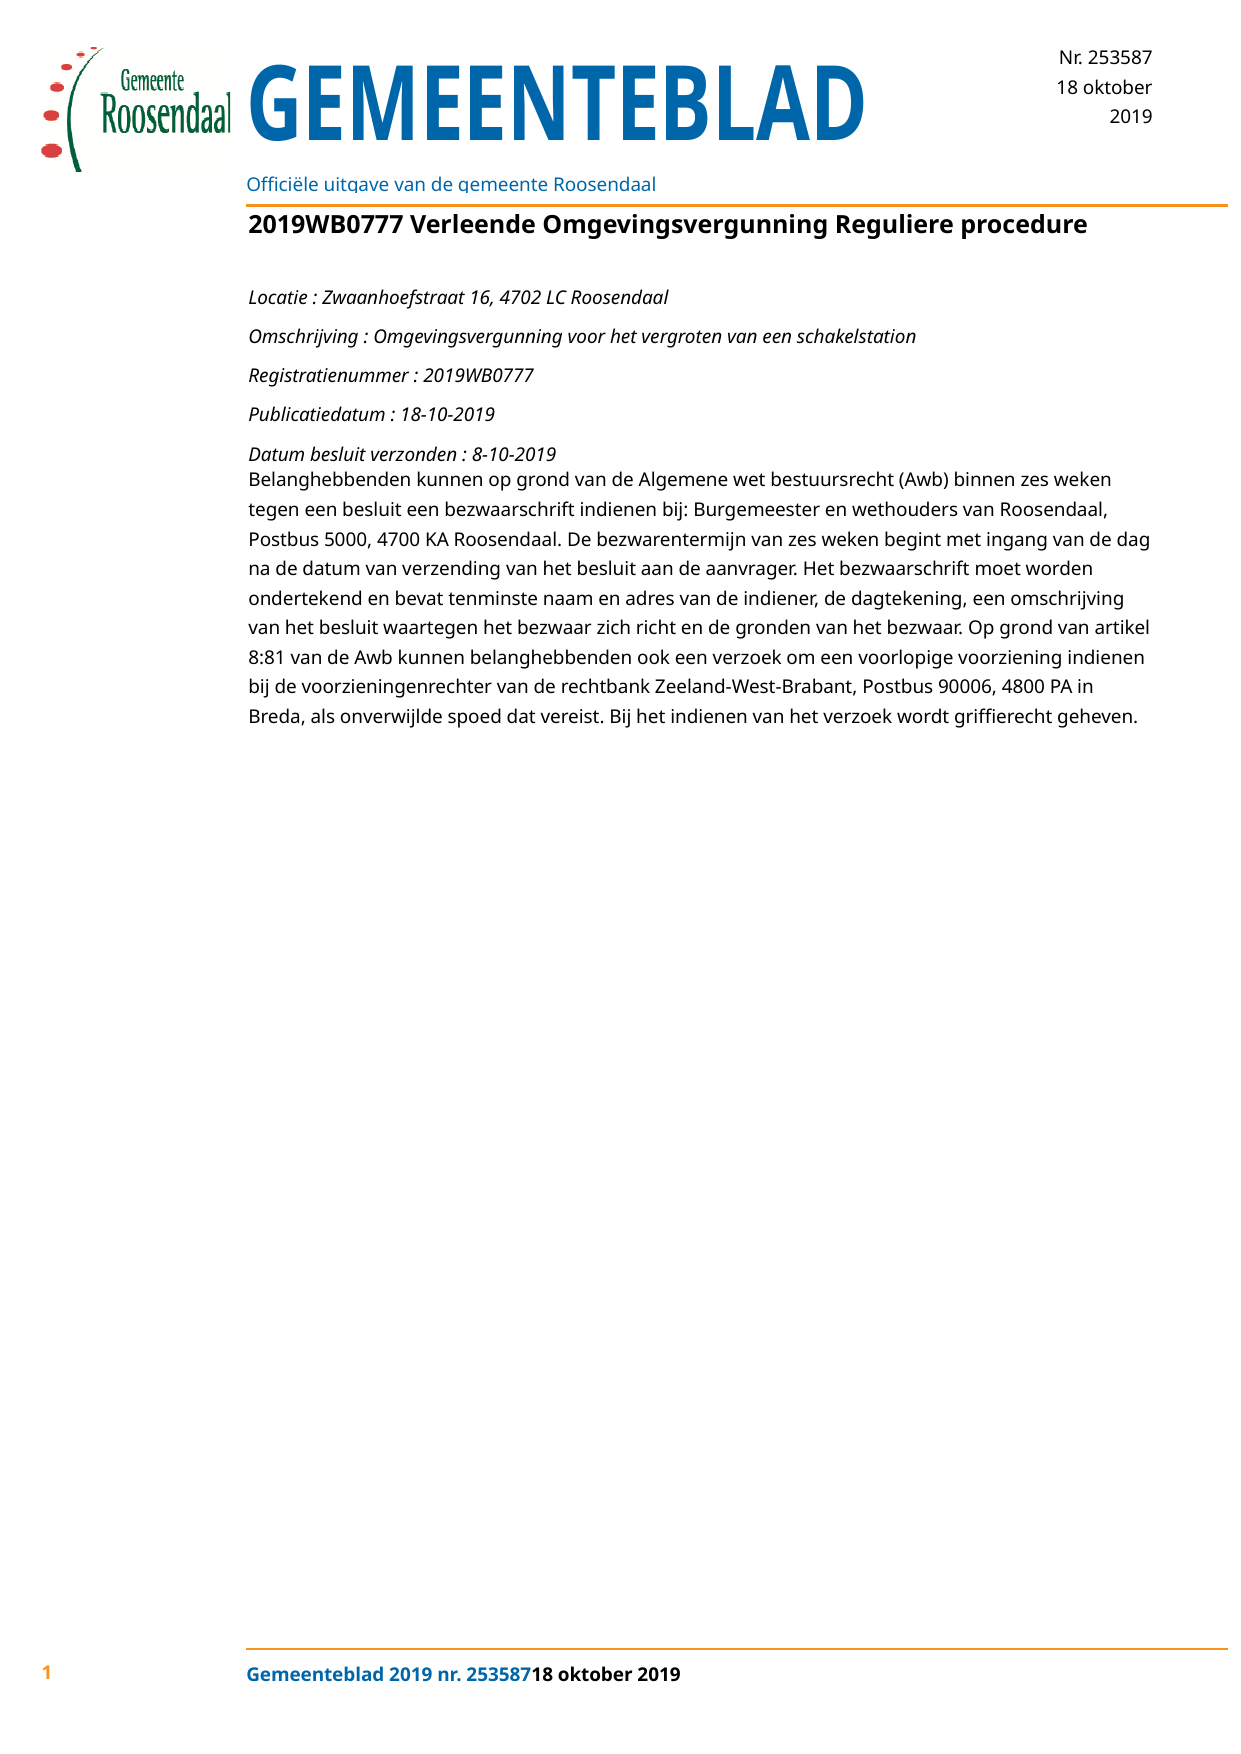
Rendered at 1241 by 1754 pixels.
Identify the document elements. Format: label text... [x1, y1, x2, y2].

text Publicatiedatum : 18-10-2019 [248, 402, 1152, 427]
text 2019WB0777 Verleende Omgevingsvergunning Reguliere procedure [248, 207, 1152, 241]
text Omschrijving : Omgevingsvergunning voor het vergroten van een schakelstation [248, 323, 1152, 349]
text Belanghebbenden kunnen op grond van de Algemene wet bestuursrecht (Awb) binnen zes weken tegen een besluit een bezwaarschrift indienen bij: Burgemeester en wethouders van Roosendaal, Postbus 5000, 4700 KA Roosendaal. De bezwarentermijn van zes weken begint met ingang van de dag na de datum van verzending van het besluit aan de aanvrager. Het bezwaarschrift moet worden ondertekend en bevat tenminste naam en adres van de indiener, de dagtekening, een omschrijving van het besluit waartegen het bezwaar zich richt en de gronden van het bezwaar. Op grond van artikel 8:81 van de Awb kunnen belanghebbenden ook een verzoek om een voorlopige voorziening indienen bij de voorzieningenrechter van de rechtbank Zeeland-West-Brabant, Postbus 90006, 4800 PA in Breda, als onverwijlde spoed dat vereist. Bij het indienen van het verzoek wordt griffierecht geheven. [248, 467, 1152, 729]
text Datum besluit verzonden : 8-10-2019 [248, 441, 1152, 467]
picture [41, 47, 231, 172]
text Locatie : Zwaanhoefstraat 16, 4702 LC Roosendaal [248, 284, 1152, 309]
text Registratienummer : 2019WB0777 [248, 362, 1152, 388]
